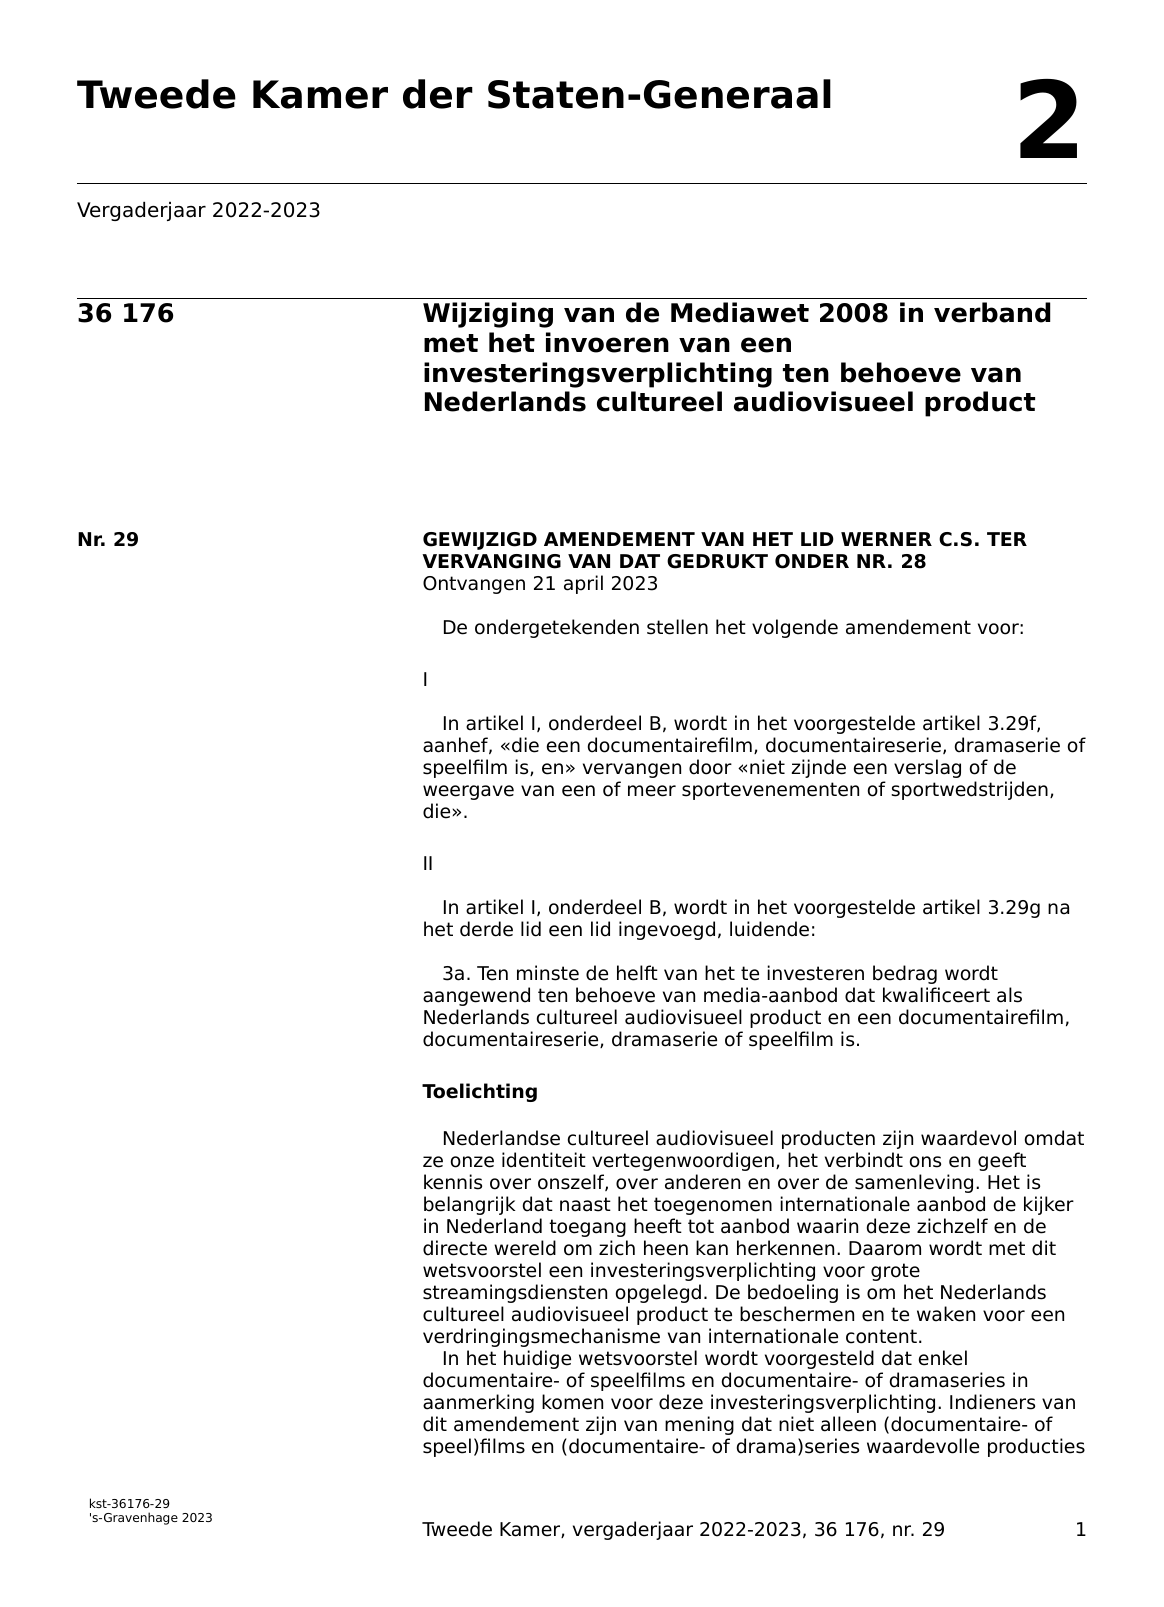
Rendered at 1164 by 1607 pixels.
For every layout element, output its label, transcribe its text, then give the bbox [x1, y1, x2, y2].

table_cell Vergaderjaar 2022-2023 [77, 184, 1087, 298]
text In artikel I, onderdeel B, wordt in het voorgestelde artikel 3.29f, aanhef, «die een documentairefilm, documentaireserie, dramaserie of speelfilm is, en» vervangen door «niet zijnde een verslag of de weergave van een of meer sportevenementen of sportwedstrijden, die». [422, 713, 1087, 823]
text kst-36176-29 [88, 1497, 323, 1511]
text In het huidige wetsvoorstel wordt voorgesteld dat enkel documentaire- of speelfilms en documentaire- of dramaseries in aanmerking komen voor deze investeringsverplichting. Indieners van dit amendement zijn van mening dat niet alleen (documentaire- of speel)films en (documentaire- of drama)series waardevolle producties [422, 1348, 1087, 1458]
text De ondergetekenden stellen het volgende amendement voor: [422, 617, 1087, 639]
subtitle II [422, 853, 1087, 875]
text Nederlandse cultureel audiovisueel producten zijn waardevol omdat ze onze identiteit vertegenwoordigen, het verbindt ons en geeft kennis over onszelf, over anderen en over de samenleving. Het is belangrijk dat naast het toegenomen internationale aanbod de kijker in Nederland toegang heeft tot aanbod waarin deze zichzelf en de directe wereld om zich heen kan herkennen. Daarom wordt met dit wetsvoorstel een investeringsverplichting voor grote streamingsdiensten opgelegd. De bedoeling is om het Nederlands cultureel audiovisueel product te beschermen en te waken voor een verdringingsmechanisme van internationale content. [422, 1128, 1087, 1348]
subtitle Toelichting [422, 1081, 1087, 1103]
table_header Tweede Kamer der Staten-Generaal [77, 59, 886, 183]
subtitle Nr. 29 GEWIJZIGD AMENDEMENT VAN HET LID WERNER C.S. TER VERVANGING VAN DAT GEDRUKT ONDER NR. 28 [77, 529, 1087, 573]
text In artikel I, onderdeel B, wordt in het voorgestelde artikel 3.29g na het derde lid een lid ingevoegd, luidende: [422, 897, 1087, 941]
text Ontvangen 21 april 2023 [422, 573, 1087, 595]
subtitle 36 176 Wijziging van de Mediawet 2008 in verband met het invoeren van een investeringsverplichting ten behoeve van Nederlands cultureel audiovisueel product [77, 299, 1087, 418]
text 3a. Ten minste de helft van het te investeren bedrag wordt aangewend ten behoeve van media-aanbod dat kwalificeert als Nederlands cultureel audiovisueel product en een documentairefilm, documentaireserie, dramaserie of speelfilm is. [422, 963, 1087, 1051]
table_header 2 [886, 59, 1087, 183]
text 's-Gravenhage 2023 [88, 1511, 323, 1525]
subtitle I [422, 669, 1087, 691]
